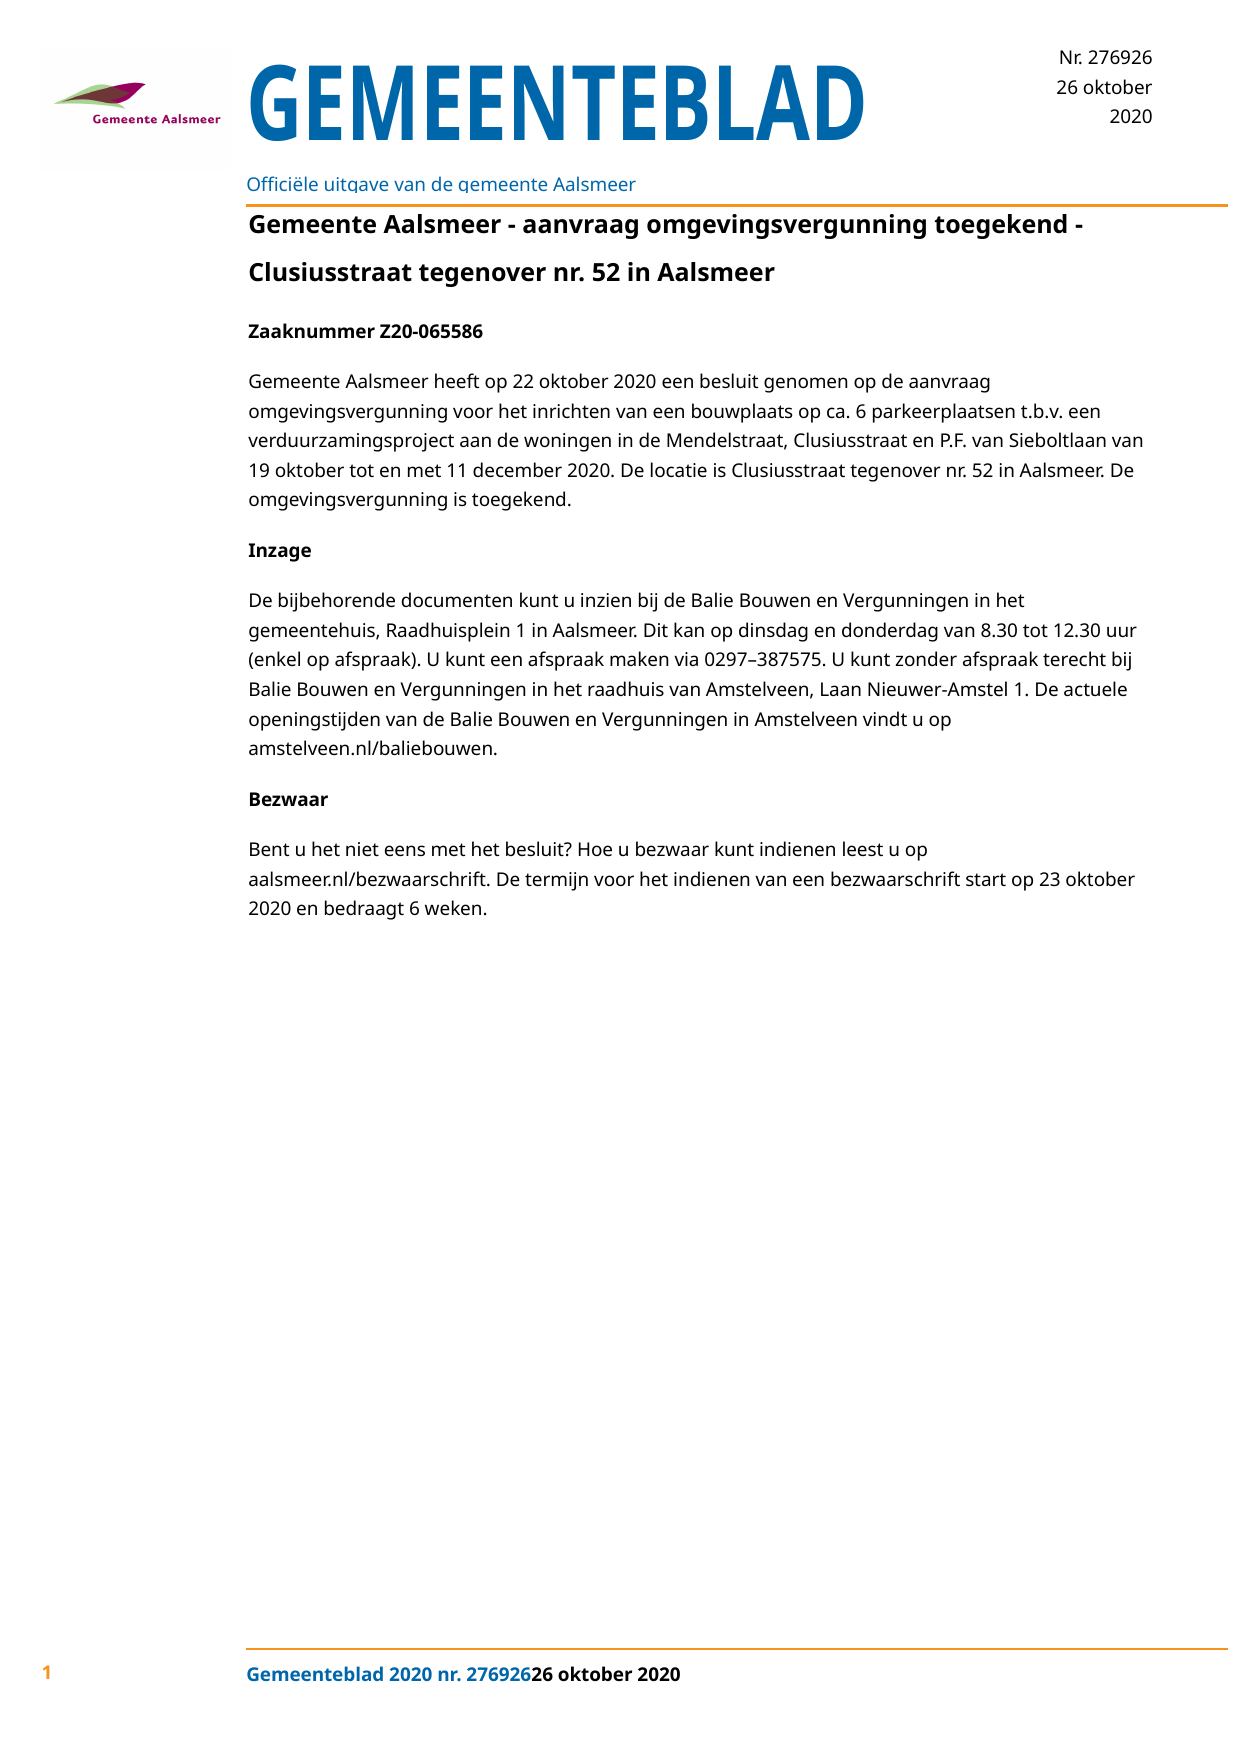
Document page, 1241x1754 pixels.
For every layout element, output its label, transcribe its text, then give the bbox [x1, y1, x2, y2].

text Gemeente Aalsmeer heeft op 22 oktober 2020 een besluit genomen op de aanvraag omgevingsvergunning voor het inrichten van een bouwplaats op ca. 6 parkeerplaatsen t.b.v. een verduurzamingsproject aan de woningen in de Mendelstraat, Clusiusstraat en P.F. van Sieboltlaan van 19 oktober tot en met 11 december 2020. De locatie is Clusiusstraat tegenover nr. 52 in Aalsmeer. De omgevingsvergunning is toegekend. [248, 368, 1152, 512]
text Inzage [248, 537, 1152, 563]
text Bent u het niet eens met het besluit? Hoe u bezwaar kunt indienen leest u op aalsmeer.nl/bezwaarschrift. De termijn voor het indienen van een bezwaarschrift start op 23 oktober 2020 en bedraagt 6 weken. [248, 836, 1152, 921]
text Zaaknummer Z20-065586 [248, 318, 1152, 344]
text De bijbehorende documenten kunt u inzien bij de Balie Bouwen en Vergunningen in het gemeentehuis, Raadhuisplein 1 in Aalsmeer. Dit kan op dinsdag en donderdag van 8.30 tot 12.30 uur (enkel op afspraak). U kunt een afspraak maken via 0297–387575. U kunt zonder afspraak terecht bij Balie Bouwen en Vergunningen in het raadhuis van Amstelveen, Laan Nieuwer-Amstel 1. De actuele openingstijden van de Balie Bouwen en Vergunningen in Amstelveen vindt u op amstelveen.nl/baliebouwen. [248, 587, 1152, 761]
picture [41, 47, 231, 172]
text Bezwaar [248, 786, 1152, 812]
text Gemeente Aalsmeer - aanvraag omgevingsvergunning toegekend - Clusiusstraat tegenover nr. 52 in Aalsmeer [248, 207, 1152, 288]
